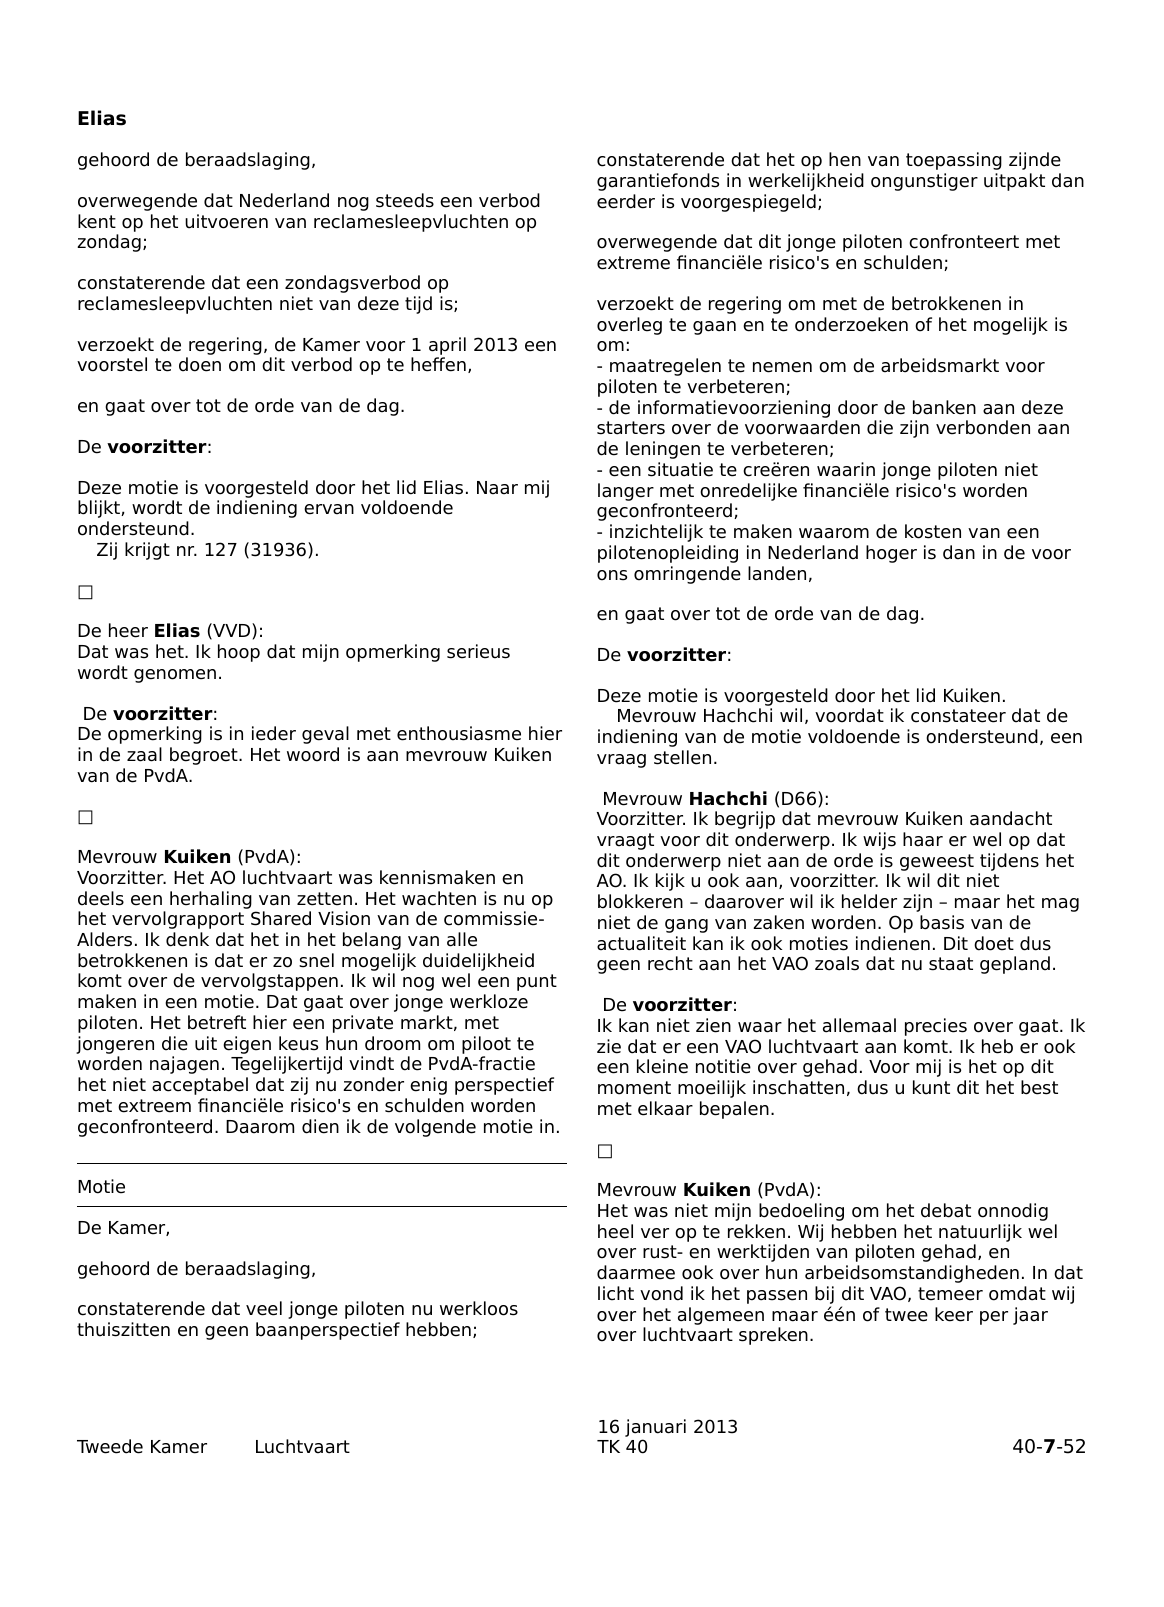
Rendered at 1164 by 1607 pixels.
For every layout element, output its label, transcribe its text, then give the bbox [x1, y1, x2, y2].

text Dat was het. Ik hoop dat mijn opmerking serieus wordt genomen. [77, 642, 567, 683]
text □ [77, 806, 567, 827]
text constaterende dat een zondagsverbod op reclamesleepvluchten niet van deze tijd is; [77, 273, 567, 314]
text en gaat over tot de orde van de dag. [77, 396, 567, 417]
text Deze motie is voorgesteld door het lid Kuiken. [596, 686, 1087, 706]
text Motie [77, 1177, 567, 1198]
text De voorzitter: [596, 995, 1087, 1016]
text Voorzitter. Het AO luchtvaart was kennismaken en deels een herhaling van zetten. Het wachten is nu op het vervolgrapport Shared Vision van de commissie-Alders. Ik denk dat het in het belang van alle betrokkenen is dat er zo snel mogelijk duidelijkheid komt over de vervolgstappen. Ik wil nog wel een punt maken in een motie. Dat gaat over jonge werkloze piloten. Het betreft hier een private markt, met jongeren die uit eigen keus hun droom om piloot te worden najagen. Tegelijkertijd vindt de PvdA-fractie het niet acceptabel dat zij nu zonder enig perspectief met extreem financiële risico's en schulden worden geconfronteerd. Daarom dien ik de volgende motie in. [77, 868, 567, 1137]
text - een situatie te creëren waarin jonge piloten niet langer met onredelijke financiële risico's worden geconfronteerd; [596, 460, 1087, 522]
text □ [596, 1139, 1087, 1160]
text De voorzitter: [77, 703, 567, 724]
text Ik kan niet zien waar het allemaal precies over gaat. Ik zie dat er een VAO luchtvaart aan komt. Ik heb er ook een kleine notitie over gehad. Voor mij is het op dit moment moeilijk inschatten, dus u kunt dit het best met elkaar bepalen. [596, 1016, 1087, 1119]
text - inzichtelijk te maken waarom de kosten van een pilotenopleiding in Nederland hoger is dan in de voor ons omringende landen, [596, 522, 1087, 584]
text gehoord de beraadslaging, [77, 1258, 567, 1279]
text Mevrouw Hachchi (D66): [596, 788, 1087, 809]
text constaterende dat het op hen van toepassing zijnde garantiefonds in werkelijkheid ongunstiger uitpakt dan eerder is voorgespiegeld; [596, 150, 1087, 212]
text De voorzitter: [596, 645, 1087, 666]
text - de informatievoorziening door de banken aan deze starters over de voorwaarden die zijn verbonden aan de leningen te verbeteren; [596, 397, 1087, 460]
text Deze motie is voorgesteld door het lid Elias. Naar mij blijkt, wordt de indiening ervan voldoende ondersteund. [77, 477, 567, 540]
text Mevrouw Kuiken (PvdA): [596, 1180, 1087, 1201]
text De Kamer, [77, 1218, 567, 1238]
text De voorzitter: [77, 437, 567, 457]
text De heer Elias (VVD): [77, 621, 567, 642]
text constaterende dat veel jonge piloten nu werkloos thuiszitten en geen baanperspectief hebben; [77, 1299, 567, 1341]
text en gaat over tot de orde van de dag. [596, 604, 1087, 625]
text □ [77, 580, 567, 601]
text Zij krijgt nr. 127 (31936). [77, 540, 567, 560]
text - maatregelen te nemen om de arbeidsmarkt voor piloten te verbeteren; [596, 356, 1087, 397]
text gehoord de beraadslaging, [77, 150, 567, 171]
text Mevrouw Kuiken (PvdA): [77, 847, 567, 868]
text verzoekt de regering, de Kamer voor 1 april 2013 een voorstel te doen om dit verbod op te heffen, [77, 334, 567, 376]
text overwegende dat Nederland nog steeds een verbod kent op het uitvoeren van reclamesleepvluchten op zondag; [77, 191, 567, 253]
text Mevrouw Hachchi wil, voordat ik constateer dat de indiening van de motie voldoende is ondersteund, een vraag stellen. [596, 706, 1087, 768]
text Het was niet mijn bedoeling om het debat onnodig heel ver op te rekken. Wij hebben het natuurlijk wel over rust- en werktijden van piloten gehad, en daarmee ook over hun arbeidsomstandigheden. In dat licht vond ik het passen bij dit VAO, temeer omdat wij over het algemeen maar één of twee keer per jaar over luchtvaart spreken. [596, 1201, 1087, 1346]
text De opmerking is in ieder geval met enthousiasme hier in de zaal begroet. Het woord is aan mevrouw Kuiken van de PvdA. [77, 724, 567, 786]
text verzoekt de regering om met de betrokkenen in overleg te gaan en te onderzoeken of het mogelijk is om: [596, 294, 1087, 356]
text Voorzitter. Ik begrijp dat mevrouw Kuiken aandacht vraagt voor dit onderwerp. Ik wijs haar er wel op dat dit onderwerp niet aan de orde is geweest tijdens het AO. Ik kijk u ook aan, voorzitter. Ik wil dit niet blokkeren – daarover wil ik helder zijn – maar het mag niet de gang van zaken worden. Op basis van de actualiteit kan ik ook moties indienen. Dit doet dus geen recht aan het VAO zoals dat nu staat gepland. [596, 809, 1087, 975]
text overwegende dat dit jonge piloten confronteert met extreme financiële risico's en schulden; [596, 232, 1087, 274]
